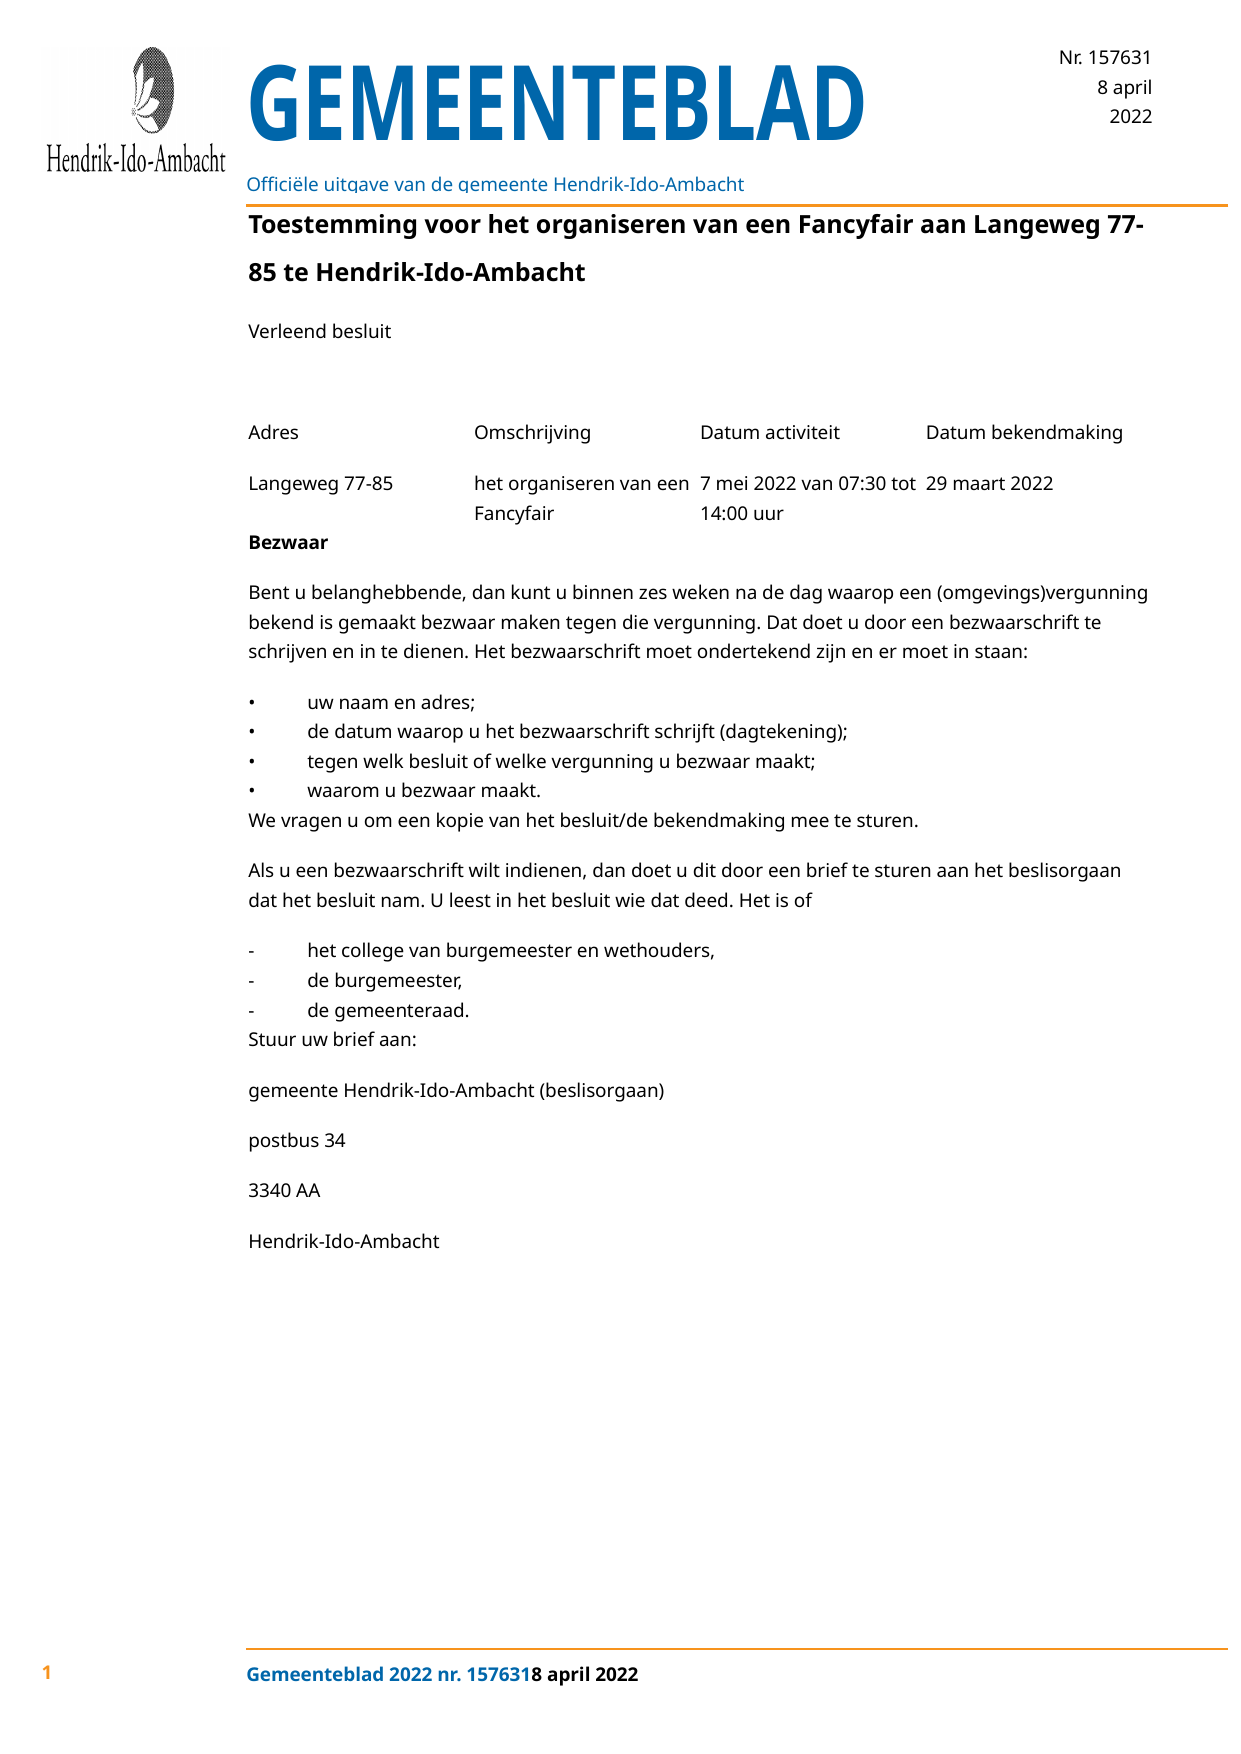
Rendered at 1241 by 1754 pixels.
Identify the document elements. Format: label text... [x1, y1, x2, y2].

text We vragen u om een kopie van het besluit/de bekendmaking mee te sturen. [248, 807, 1152, 833]
list uw naam en adres; [248, 689, 1152, 714]
text Hendrik-Ido-Ambacht [248, 1228, 1152, 1254]
text Als u een bezwaarschrift wilt indienen, dan doet u dit door een brief te sturen aan het beslisorgaan dat het besluit nam. U leest in het besluit wie dat deed. Het is of [248, 858, 1152, 913]
table_cell 7 mei 2022 van 07:30 tot 14:00 uur [700, 470, 926, 526]
table_header Adres [248, 419, 474, 444]
table_cell Langeweg 77-85 [248, 470, 474, 526]
table_cell [700, 445, 926, 470]
text Bezwaar [248, 529, 1152, 554]
table_cell [248, 445, 474, 470]
text 3340 AA [248, 1178, 1152, 1203]
list het college van burgemeester en wethouders, [248, 938, 1152, 963]
table_header Datum bekendmaking [926, 419, 1152, 444]
list waarom u bezwaar maakt. [248, 778, 1152, 803]
text gemeente Hendrik-Ido-Ambacht (beslisorgaan) [248, 1077, 1152, 1102]
text Stuur uw brief aan: [248, 1026, 1152, 1052]
list de gemeenteraad. [248, 997, 1152, 1022]
list tegen welk besluit of welke vergunning u bezwaar maakt; [248, 748, 1152, 774]
list de datum waarop u het bezwaarschrift schrijft (dagtekening); [248, 718, 1152, 744]
table_cell [474, 445, 700, 470]
table_header Datum activiteit [700, 419, 926, 444]
text postbus 34 [248, 1127, 1152, 1153]
text Verleend besluit [248, 318, 1152, 344]
table_header Omschrijving [474, 419, 700, 444]
list de burgemeester, [248, 967, 1152, 993]
text Bent u belanghebbende, dan kunt u binnen zes weken na de dag waarop een (omgevings)vergunning bekend is gemaakt bezwaar maken tegen die vergunning. Dat doet u door een bezwaarschrift te schrijven en in te dienen. Het bezwaarschrift moet ondertekend zijn en er moet in staan: [248, 579, 1152, 664]
table_cell 29 maart 2022 [926, 470, 1152, 526]
text Toestemming voor het organiseren van een Fancyfair aan Langeweg 77-85 te Hendrik-Ido-Ambacht [248, 207, 1152, 288]
table_cell [926, 445, 1152, 470]
table_cell het organiseren van een Fancyfair [474, 470, 700, 526]
picture [41, 47, 231, 172]
